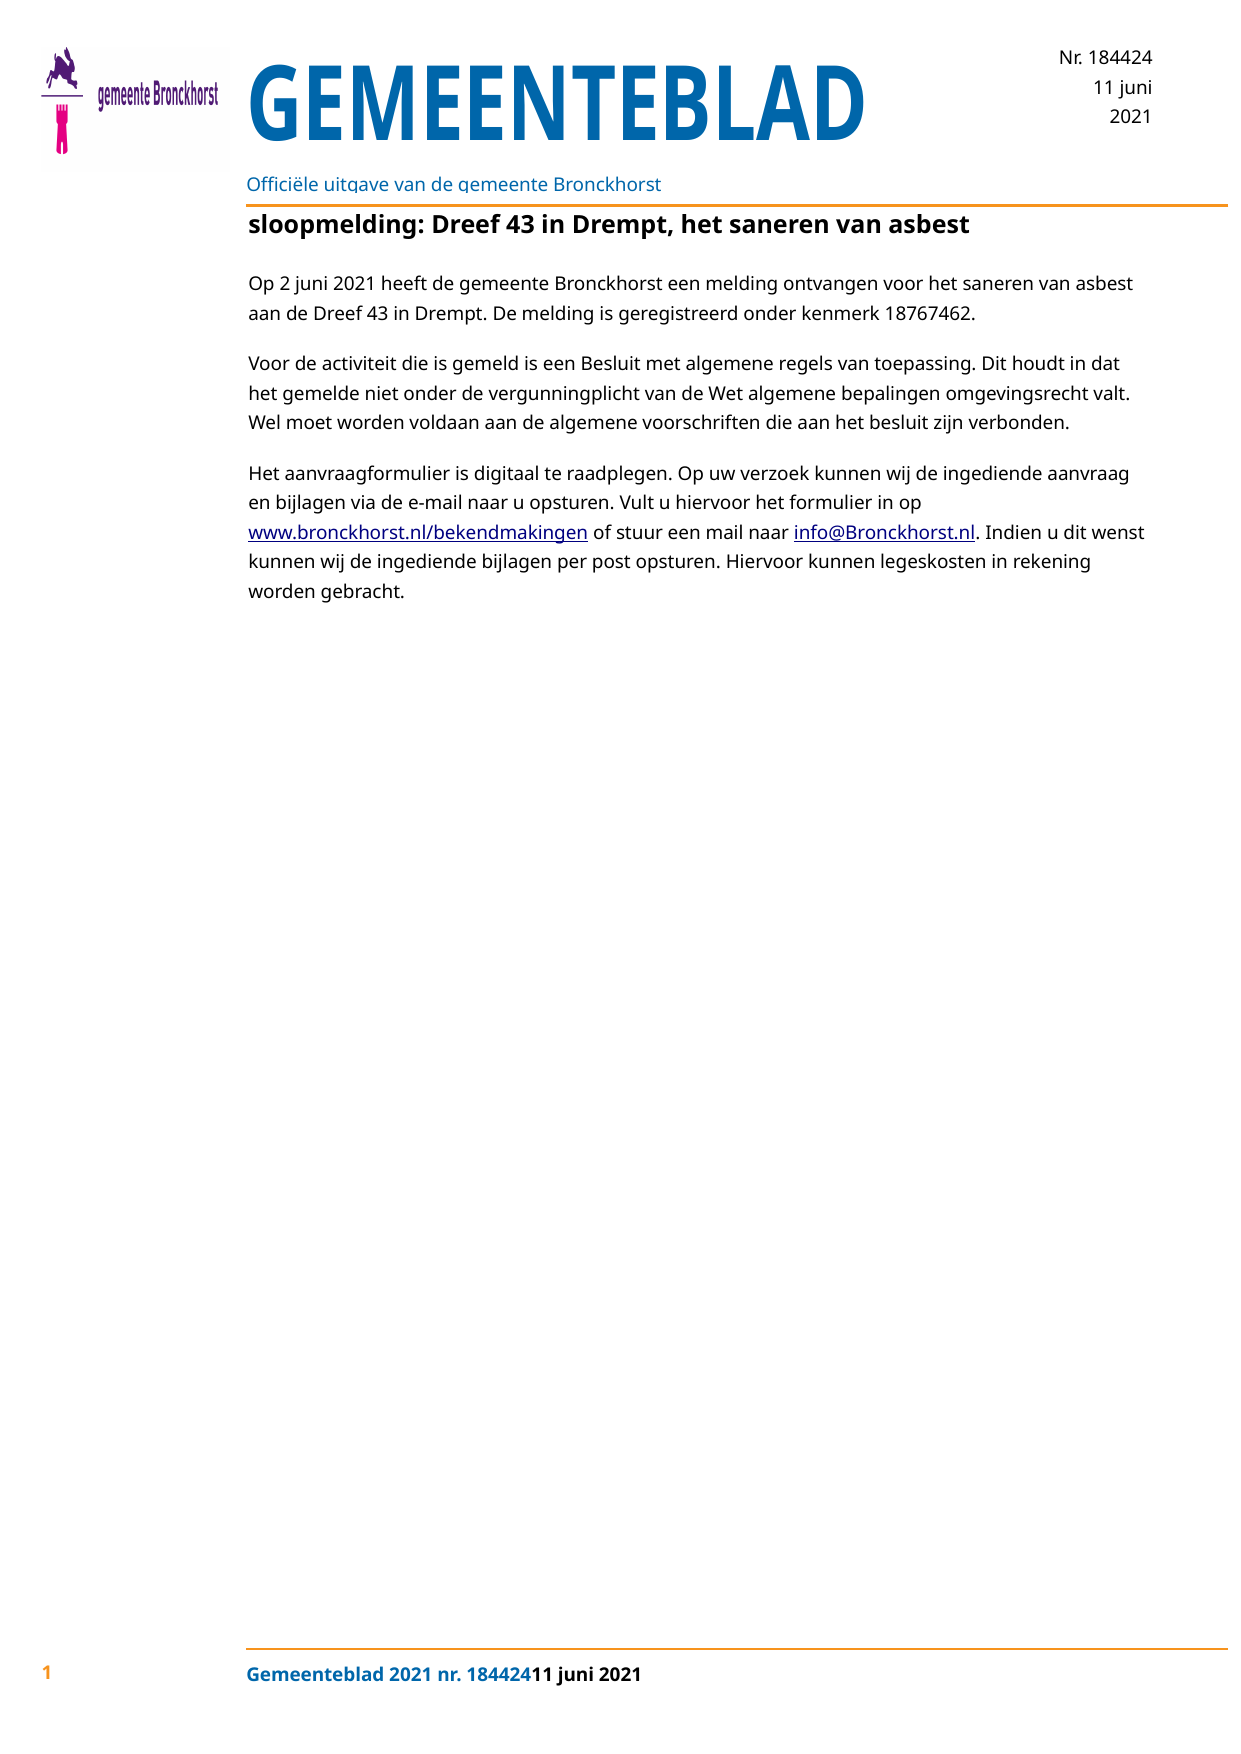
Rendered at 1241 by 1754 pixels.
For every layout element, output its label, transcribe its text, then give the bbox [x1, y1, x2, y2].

text Op 2 juni 2021 heeft de gemeente Bronckhorst een melding ontvangen voor het saneren van asbest aan de Dreef 43 in Drempt. De melding is geregistreerd onder kenmerk 18767462. [248, 270, 1152, 326]
text sloopmelding: Dreef 43 in Drempt, het saneren van asbest [248, 207, 1152, 241]
picture [41, 47, 231, 172]
text Het aanvraagformulier is digitaal te raadplegen. Op uw verzoek kunnen wij de ingediende aanvraag en bijlagen via de e-mail naar u opsturen. Vult u hiervoor het formulier in op www.bronckhorst.nl/bekendmakingen of stuur een mail naar info@Bronckhorst.nl. Indien u dit wenst kunnen wij de ingediende bijlagen per post opsturen. Hiervoor kunnen legeskosten in rekening worden gebracht. [248, 460, 1152, 604]
text Voor de activiteit die is gemeld is een Besluit met algemene regels van toepassing. Dit houdt in dat het gemelde niet onder de vergunningplicht van de Wet algemene bepalingen omgevingsrecht valt. Wel moet worden voldaan aan de algemene voorschriften die aan het besluit zijn verbonden. [248, 350, 1152, 435]
